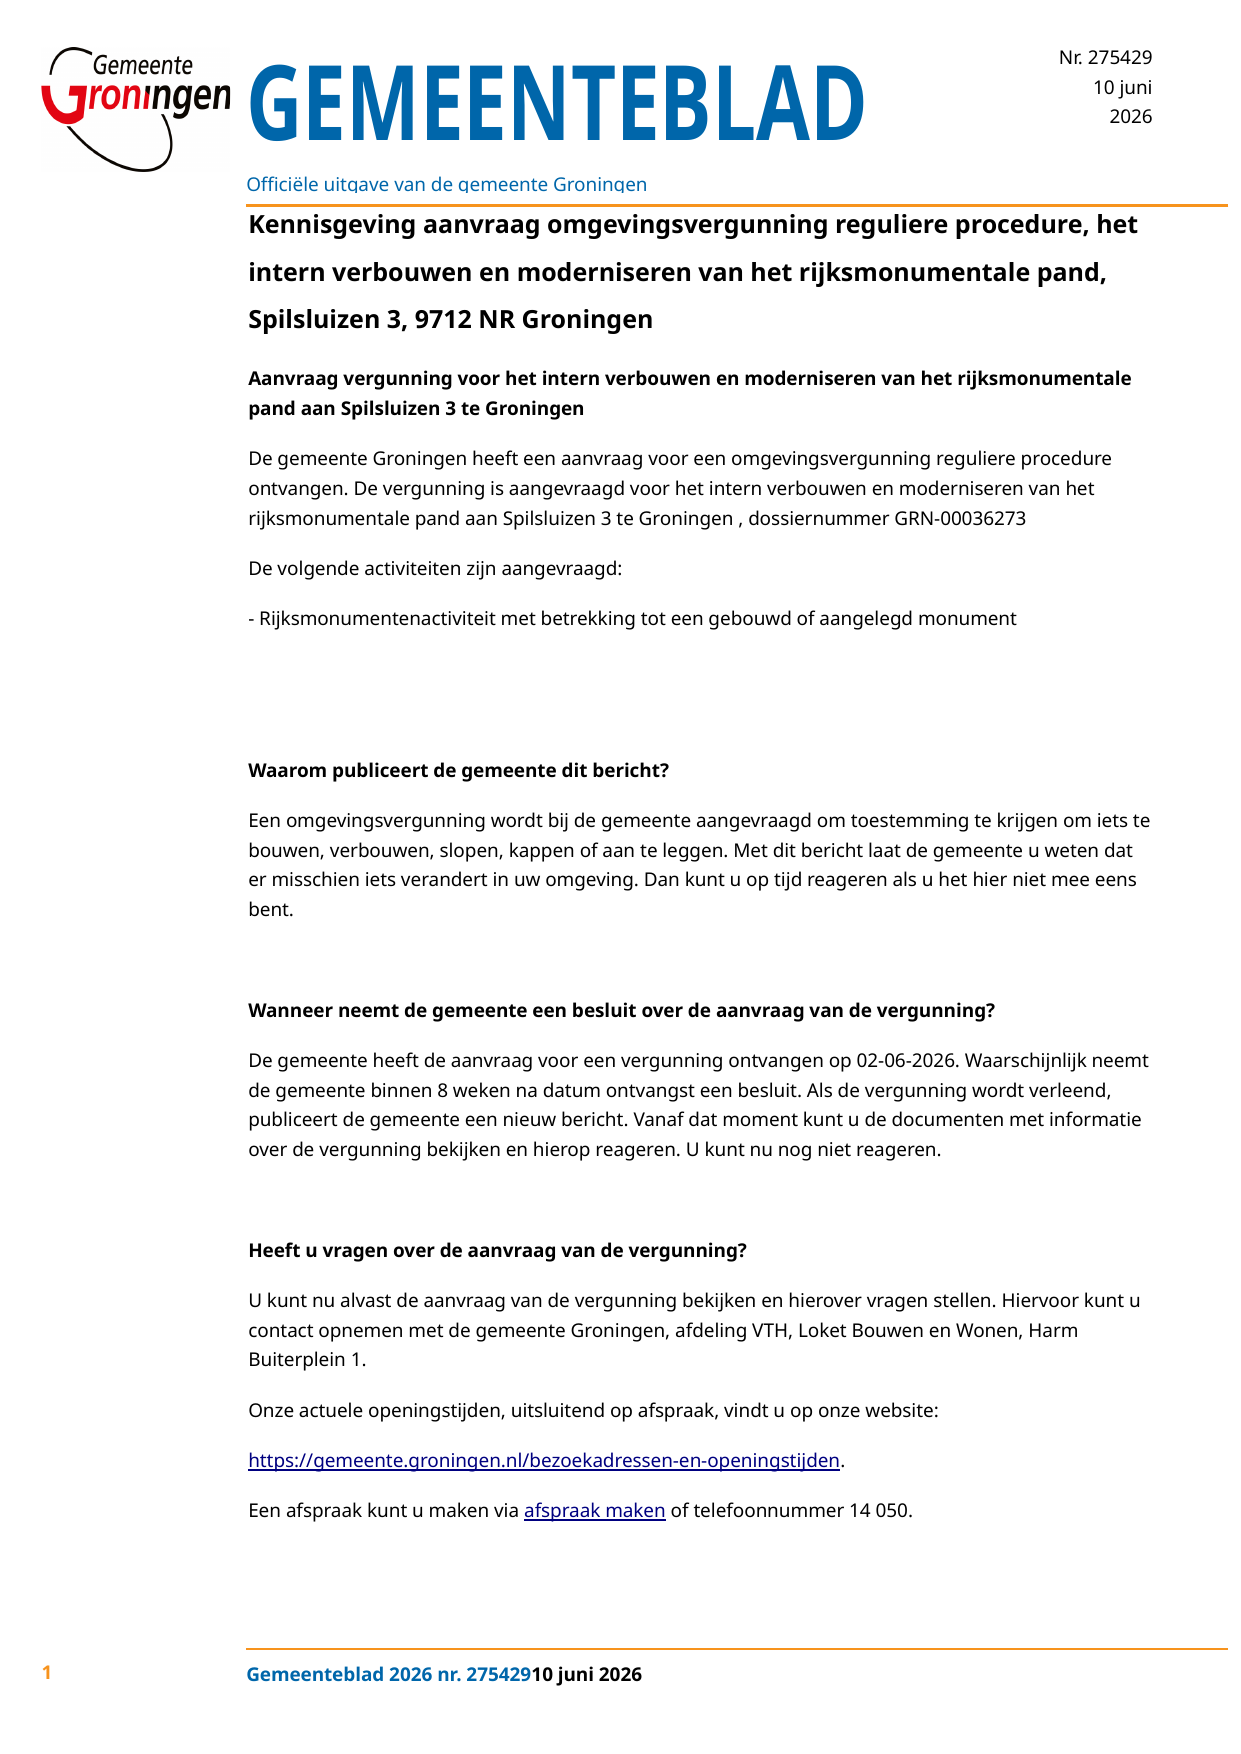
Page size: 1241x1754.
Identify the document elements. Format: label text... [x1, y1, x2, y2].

text Een afspraak kunt u maken via afspraak maken of telefoonnummer 14 050. [248, 1498, 1152, 1523]
picture [41, 47, 231, 172]
text De gemeente heeft de aanvraag voor een vergunning ontvangen op 02-06-2026. Waarschijnlijk neemt de gemeente binnen 8 weken na datum ontvangst een besluit. Als de vergunning wordt verleend, publiceert de gemeente een nieuw bericht. Vanaf dat moment kunt u de documenten met informatie over de vergunning bekijken en hierop reageren. U kunt nu nog niet reageren. [248, 1047, 1152, 1162]
text - Rijksmonumentenactiviteit met betrekking tot een gebouwd of aangelegd monument [248, 606, 1152, 631]
text Wanneer neemt de gemeente een besluit over de aanvraag van de vergunning? [248, 997, 1152, 1022]
text Waarom publiceert de gemeente dit bericht? [248, 757, 1152, 782]
text De gemeente Groningen heeft een aanvraag voor een omgevingsvergunning reguliere procedure ontvangen. De vergunning is aangevraagd voor het intern verbouwen en moderniseren van het rijksmonumentale pand aan Spilsluizen 3 te Groningen , dossiernummer GRN-00036273 [248, 446, 1152, 530]
text Kennisgeving aanvraag omgevingsvergunning reguliere procedure, het intern verbouwen en moderniseren van het rijksmonumentale pand, Spilsluizen 3, 9712 NR Groningen [248, 207, 1152, 336]
text Heeft u vragen over de aanvraag van de vergunning? [248, 1237, 1152, 1262]
text U kunt nu alvast de aanvraag van de vergunning bekijken en hierover vragen stellen. Hiervoor kunt u contact opnemen met de gemeente Groningen, afdeling VTH, Loket Bouwen en Wonen, Harm Buiterplein 1. [248, 1287, 1152, 1372]
text De volgende activiteiten zijn aangevraagd: [248, 555, 1152, 581]
text Aanvraag vergunning voor het intern verbouwen en moderniseren van het rijksmonumentale pand aan Spilsluizen 3 te Groningen [248, 366, 1152, 421]
text https://gemeente.groningen.nl/bezoekadressen-en-openingstijden. [248, 1447, 1152, 1473]
text Een omgevingsvergunning wordt bij de gemeente aangevraagd om toestemming te krijgen om iets te bouwen, verbouwen, slopen, kappen of aan te leggen. Met dit bericht laat de gemeente u weten dat er misschien iets verandert in uw omgeving. Dan kunt u op tijd reageren als u het hier niet mee eens bent. [248, 807, 1152, 922]
text Onze actuele openingstijden, uitsluitend op afspraak, vindt u op onze website: [248, 1397, 1152, 1422]
